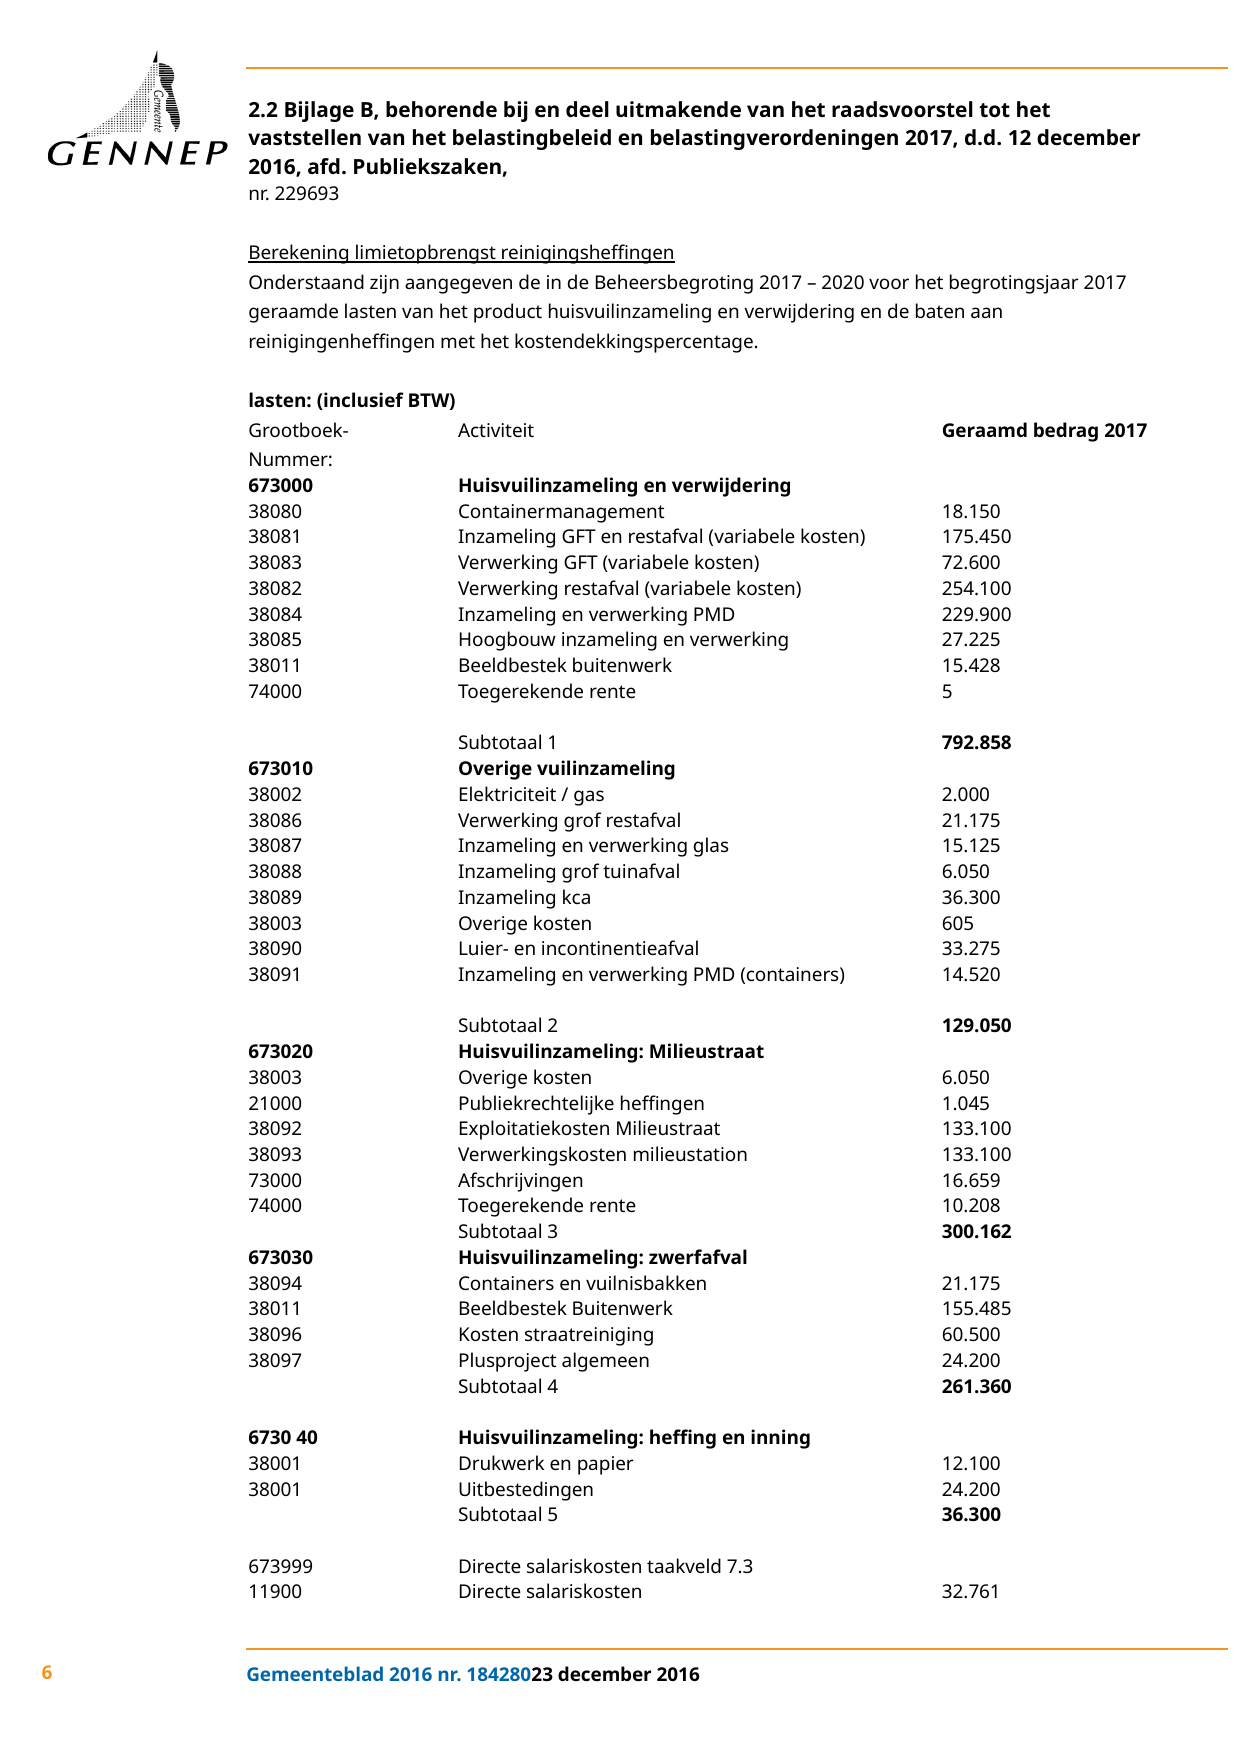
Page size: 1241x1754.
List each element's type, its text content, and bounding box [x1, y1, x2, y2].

table_cell [248, 1399, 458, 1424]
table_cell [942, 1399, 1152, 1424]
table_cell Huisvuilinzameling en verwijdering [458, 472, 942, 498]
table_cell 38093 [248, 1141, 458, 1167]
table_cell 38097 [248, 1347, 458, 1373]
table_cell 2.000 [942, 781, 1152, 807]
table_cell [942, 1244, 1152, 1270]
table_cell [942, 1424, 1152, 1450]
text 2.2 Bijlage B, behorende bij en deel uitmakende van het raadsvoorstel tot het vaststellen van het belastingbeleid en belastingverordeningen 2017, d.d. 12 december 2016, afd. Publiekszaken, [248, 95, 1152, 180]
table_cell 129.050 [942, 1013, 1152, 1038]
table_cell Afschrijvingen [458, 1167, 942, 1193]
table_cell 673010 [248, 755, 458, 781]
table_cell 38083 [248, 550, 458, 575]
table_cell 38087 [248, 833, 458, 858]
table_cell 36.300 [942, 1501, 1152, 1527]
table_cell Directe salariskosten [458, 1579, 942, 1604]
table_cell Verwerking restafval (variabele kosten) [458, 575, 942, 601]
table_cell 24.200 [942, 1476, 1152, 1501]
table_cell 673020 [248, 1038, 458, 1064]
table_cell 38011 [248, 653, 458, 678]
table_cell 11900 [248, 1579, 458, 1604]
table_header Grootboek- Nummer: [248, 417, 458, 472]
table_cell Toegerekende rente [458, 678, 942, 704]
table_cell 74000 [248, 678, 458, 704]
table_cell Verwerkingskosten milieustation [458, 1141, 942, 1167]
table_cell 10.208 [942, 1193, 1152, 1218]
table_cell 38089 [248, 884, 458, 910]
table_cell 21.175 [942, 807, 1152, 832]
table_cell [942, 704, 1152, 729]
table_cell 175.450 [942, 524, 1152, 549]
table_cell 5 [942, 678, 1152, 704]
table_cell 673030 [248, 1244, 458, 1270]
table_cell 673999 [248, 1553, 458, 1579]
table_cell 38085 [248, 627, 458, 652]
table_cell Subtotaal 5 [458, 1501, 942, 1527]
table_cell [248, 704, 458, 729]
table_cell Kosten straatreiniging [458, 1321, 942, 1347]
text nr. 229693 [248, 180, 1152, 206]
table_cell 300.162 [942, 1219, 1152, 1244]
table_cell [942, 987, 1152, 1013]
table_cell Beeldbestek Buitenwerk [458, 1296, 942, 1321]
table_cell 38001 [248, 1450, 458, 1476]
text Berekening limietopbrengst reinigingsheffingen [248, 239, 1152, 265]
table_cell 38003 [248, 910, 458, 935]
table_cell [248, 730, 458, 755]
table_cell 6.050 [942, 1064, 1152, 1090]
table_cell Containermanagement [458, 498, 942, 524]
table_cell 673000 [248, 472, 458, 498]
table_cell 21.175 [942, 1270, 1152, 1296]
table_cell 133.100 [942, 1116, 1152, 1141]
table_cell Overige kosten [458, 910, 942, 935]
table_cell 12.100 [942, 1450, 1152, 1476]
table_cell 32.761 [942, 1579, 1152, 1604]
table_cell 72.600 [942, 550, 1152, 575]
table_cell 38003 [248, 1064, 458, 1090]
table_cell Directe salariskosten taakveld 7.3 [458, 1553, 942, 1579]
table_cell Huisvuilinzameling: heffing en inning [458, 1424, 942, 1450]
table_cell 38096 [248, 1321, 458, 1347]
picture [41, 47, 231, 172]
table_cell Verwerking grof restafval [458, 807, 942, 832]
table_cell 36.300 [942, 884, 1152, 910]
table_header Activiteit [458, 417, 942, 472]
table_cell [248, 1013, 458, 1038]
table_cell Toegerekende rente [458, 1193, 942, 1218]
text Onderstaand zijn aangegeven de in de Beheersbegroting 2017 – 2020 voor het begrotingsjaar 2017 geraamde lasten van het product huisvuilinzameling en verwijdering en de baten aan reinigingenheffingen met het kostendekkingspercentage. [248, 269, 1152, 354]
table_cell Exploitatiekosten Milieustraat [458, 1116, 942, 1141]
table_cell 155.485 [942, 1296, 1152, 1321]
table_cell 254.100 [942, 575, 1152, 601]
table_cell [248, 1373, 458, 1398]
table_cell 21000 [248, 1090, 458, 1116]
table_cell [458, 1399, 942, 1424]
table_cell 38086 [248, 807, 458, 832]
table_cell 73000 [248, 1167, 458, 1193]
table_cell [248, 1527, 458, 1553]
table_cell [942, 472, 1152, 498]
table_cell Uitbestedingen [458, 1476, 942, 1501]
table_cell Subtotaal 2 [458, 1013, 942, 1038]
table_cell 133.100 [942, 1141, 1152, 1167]
table_cell Subtotaal 4 [458, 1373, 942, 1398]
table_cell 38090 [248, 935, 458, 961]
table_cell [248, 1501, 458, 1527]
table_cell 15.428 [942, 653, 1152, 678]
table_cell 38091 [248, 961, 458, 987]
table_cell Elektriciteit / gas [458, 781, 942, 807]
table_cell Containers en vuilnisbakken [458, 1270, 942, 1296]
table_cell [458, 1527, 942, 1553]
table_cell Inzameling en verwerking PMD (containers) [458, 961, 942, 987]
table_cell Hoogbouw inzameling en verwerking [458, 627, 942, 652]
table_cell 38001 [248, 1476, 458, 1501]
table_cell 1.045 [942, 1090, 1152, 1116]
table_cell Overige vuilinzameling [458, 755, 942, 781]
table_cell Huisvuilinzameling: Milieustraat [458, 1038, 942, 1064]
table_cell 6.050 [942, 858, 1152, 884]
table_cell 60.500 [942, 1321, 1152, 1347]
table_cell Inzameling kca [458, 884, 942, 910]
table_cell Inzameling en verwerking PMD [458, 601, 942, 627]
table_cell 38082 [248, 575, 458, 601]
table_cell 261.360 [942, 1373, 1152, 1398]
table_cell [942, 755, 1152, 781]
table_cell [248, 1219, 458, 1244]
table_cell Overige kosten [458, 1064, 942, 1090]
table_cell 38011 [248, 1296, 458, 1321]
table_cell 27.225 [942, 627, 1152, 652]
table_cell Plusproject algemeen [458, 1347, 942, 1373]
table_cell 38081 [248, 524, 458, 549]
table_cell [942, 1527, 1152, 1553]
table_cell Inzameling GFT en restafval (variabele kosten) [458, 524, 942, 549]
table_cell [942, 1553, 1152, 1579]
table_cell [458, 704, 942, 729]
table_cell Huisvuilinzameling: zwerfafval [458, 1244, 942, 1270]
table_cell 792.858 [942, 730, 1152, 755]
table_cell 38094 [248, 1270, 458, 1296]
table_cell 38080 [248, 498, 458, 524]
table_cell 18.150 [942, 498, 1152, 524]
table_cell Inzameling en verwerking glas [458, 833, 942, 858]
table_cell [942, 1038, 1152, 1064]
table_cell Luier- en incontinentieafval [458, 935, 942, 961]
table_cell 74000 [248, 1193, 458, 1218]
table_cell [458, 987, 942, 1013]
table_cell [248, 987, 458, 1013]
table_cell Drukwerk en papier [458, 1450, 942, 1476]
table_cell 6730 40 [248, 1424, 458, 1450]
table_cell Verwerking GFT (variabele kosten) [458, 550, 942, 575]
table_cell 38002 [248, 781, 458, 807]
table_cell 38092 [248, 1116, 458, 1141]
table_cell 14.520 [942, 961, 1152, 987]
table_cell 38088 [248, 858, 458, 884]
table_cell 605 [942, 910, 1152, 935]
table_cell 38084 [248, 601, 458, 627]
table_cell Beeldbestek buitenwerk [458, 653, 942, 678]
table_cell Subtotaal 1 [458, 730, 942, 755]
table_cell 229.900 [942, 601, 1152, 627]
table_cell Publiekrechtelijke heffingen [458, 1090, 942, 1116]
table_cell 33.275 [942, 935, 1152, 961]
table_cell 15.125 [942, 833, 1152, 858]
table_cell 16.659 [942, 1167, 1152, 1193]
table_header Geraamd bedrag 2017 [942, 417, 1152, 472]
table_cell Subtotaal 3 [458, 1219, 942, 1244]
text lasten: (inclusief BTW) [248, 387, 1152, 413]
table_cell Inzameling grof tuinafval [458, 858, 942, 884]
table_cell 24.200 [942, 1347, 1152, 1373]
